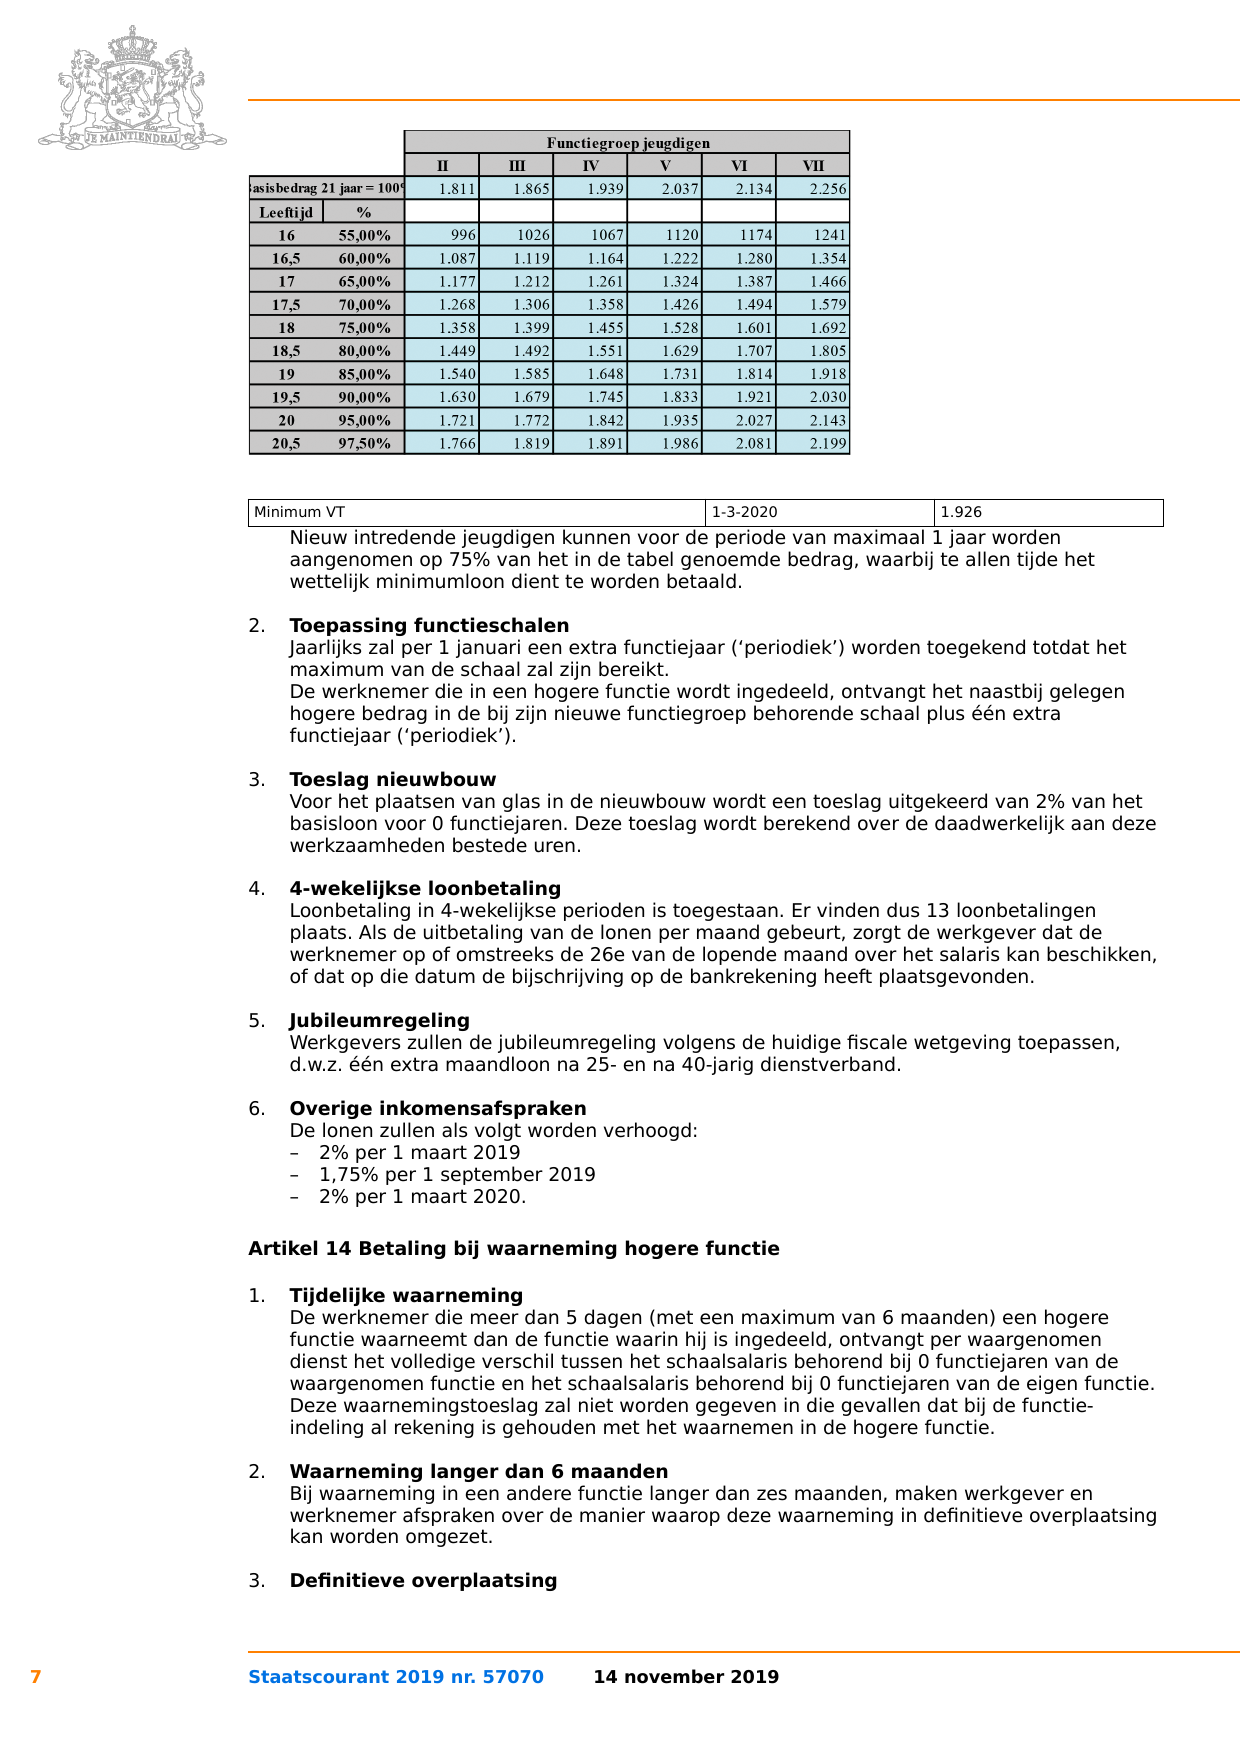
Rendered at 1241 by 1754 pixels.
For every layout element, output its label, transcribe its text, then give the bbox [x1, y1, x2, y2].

text 6. Overige inkomensafspraken [248, 1098, 1163, 1120]
text 1. Tijdelijke waarneming [248, 1285, 1163, 1307]
text – 2% per 1 maart 2020. [289, 1186, 1163, 1208]
table_header 1-3-2020 [706, 500, 934, 526]
text 2. Toepassing functieschalen [248, 615, 1163, 637]
text 2. Waarneming langer dan 6 maanden [248, 1461, 1163, 1482]
table_header 1.926 [935, 500, 1163, 526]
text Voor het plaatsen van glas in de nieuwbouw wordt een toeslag uitgekeerd van 2% van het basisloon voor 0 functiejaren. Deze toeslag wordt berekend over de daadwerkelijk aan deze werkzaamheden bestede uren. [289, 791, 1163, 856]
text – 2% per 1 maart 2019 [289, 1142, 1163, 1164]
text De werknemer die in een hogere functie wordt ingedeeld, ontvangt het naastbij gelegen hogere bedrag in de bij zijn nieuwe functiegroep behorende schaal plus één extra functiejaar (‘periodiek’). [289, 681, 1163, 747]
text 5. Jubileumregeling [248, 1010, 1163, 1032]
text Loonbetaling in 4-wekelijkse perioden is toegestaan. Er vinden dus 13 loonbetalingen plaats. Als de uitbetaling van de lonen per maand gebeurt, zorgt de werkgever dat de werknemer op of omstreeks de 26e van de lopende maand over het salaris kan beschikken, of dat op die datum de bijschrijving op de bankrekening heeft plaatsgevonden. [289, 900, 1163, 988]
text Jaarlijks zal per 1 januari een extra functiejaar (‘periodiek’) worden toegekend totdat het maximum van de schaal zal zijn bereikt. [289, 637, 1163, 681]
subtitle Artikel 14 Betaling bij waarneming hogere functie [248, 1238, 1163, 1260]
picture [38, 25, 227, 150]
text Werkgevers zullen de jubileumregeling volgens de huidige fiscale wetgeving toepassen, d.w.z. één extra maandloon na 25- en na 40-jarig dienstverband. [289, 1032, 1163, 1076]
text Nieuw intredende jeugdigen kunnen voor de periode van maximaal 1 jaar worden aangenomen op 75% van het in de tabel genoemde bedrag, waarbij te allen tijde het wettelijk minimumloon dient te worden betaald. [289, 527, 1163, 593]
text – 1,75% per 1 september 2019 [289, 1164, 1163, 1186]
text 3. Toeslag nieuwbouw [248, 768, 1163, 791]
picture [248, 130, 851, 455]
text 3. Definitieve overplaatsing [248, 1570, 1163, 1592]
table_header Minimum VT [249, 500, 705, 526]
text Bij waarneming in een andere functie langer dan zes maanden, maken werkgever en werknemer afspraken over de manier waarop deze waarneming in definitieve overplaatsing kan worden omgezet. [289, 1482, 1163, 1548]
text 4. 4-wekelijkse loonbetaling [248, 878, 1163, 900]
text De lonen zullen als volgt worden verhoogd: [289, 1120, 1163, 1142]
text De werknemer die meer dan 5 dagen (met een maximum van 6 maanden) een hogere functie waarneemt dan de functie waarin hij is ingedeeld, ontvangt per waargenomen dienst het volledige verschil tussen het schaalsalaris behorend bij 0 functiejaren van de waargenomen functie en het schaalsalaris behorend bij 0 functiejaren van de eigen functie. Deze waarnemingstoeslag zal niet worden gegeven in die gevallen dat bij de functie-indeling al rekening is gehouden met het waarnemen in de hogere functie. [289, 1307, 1163, 1439]
